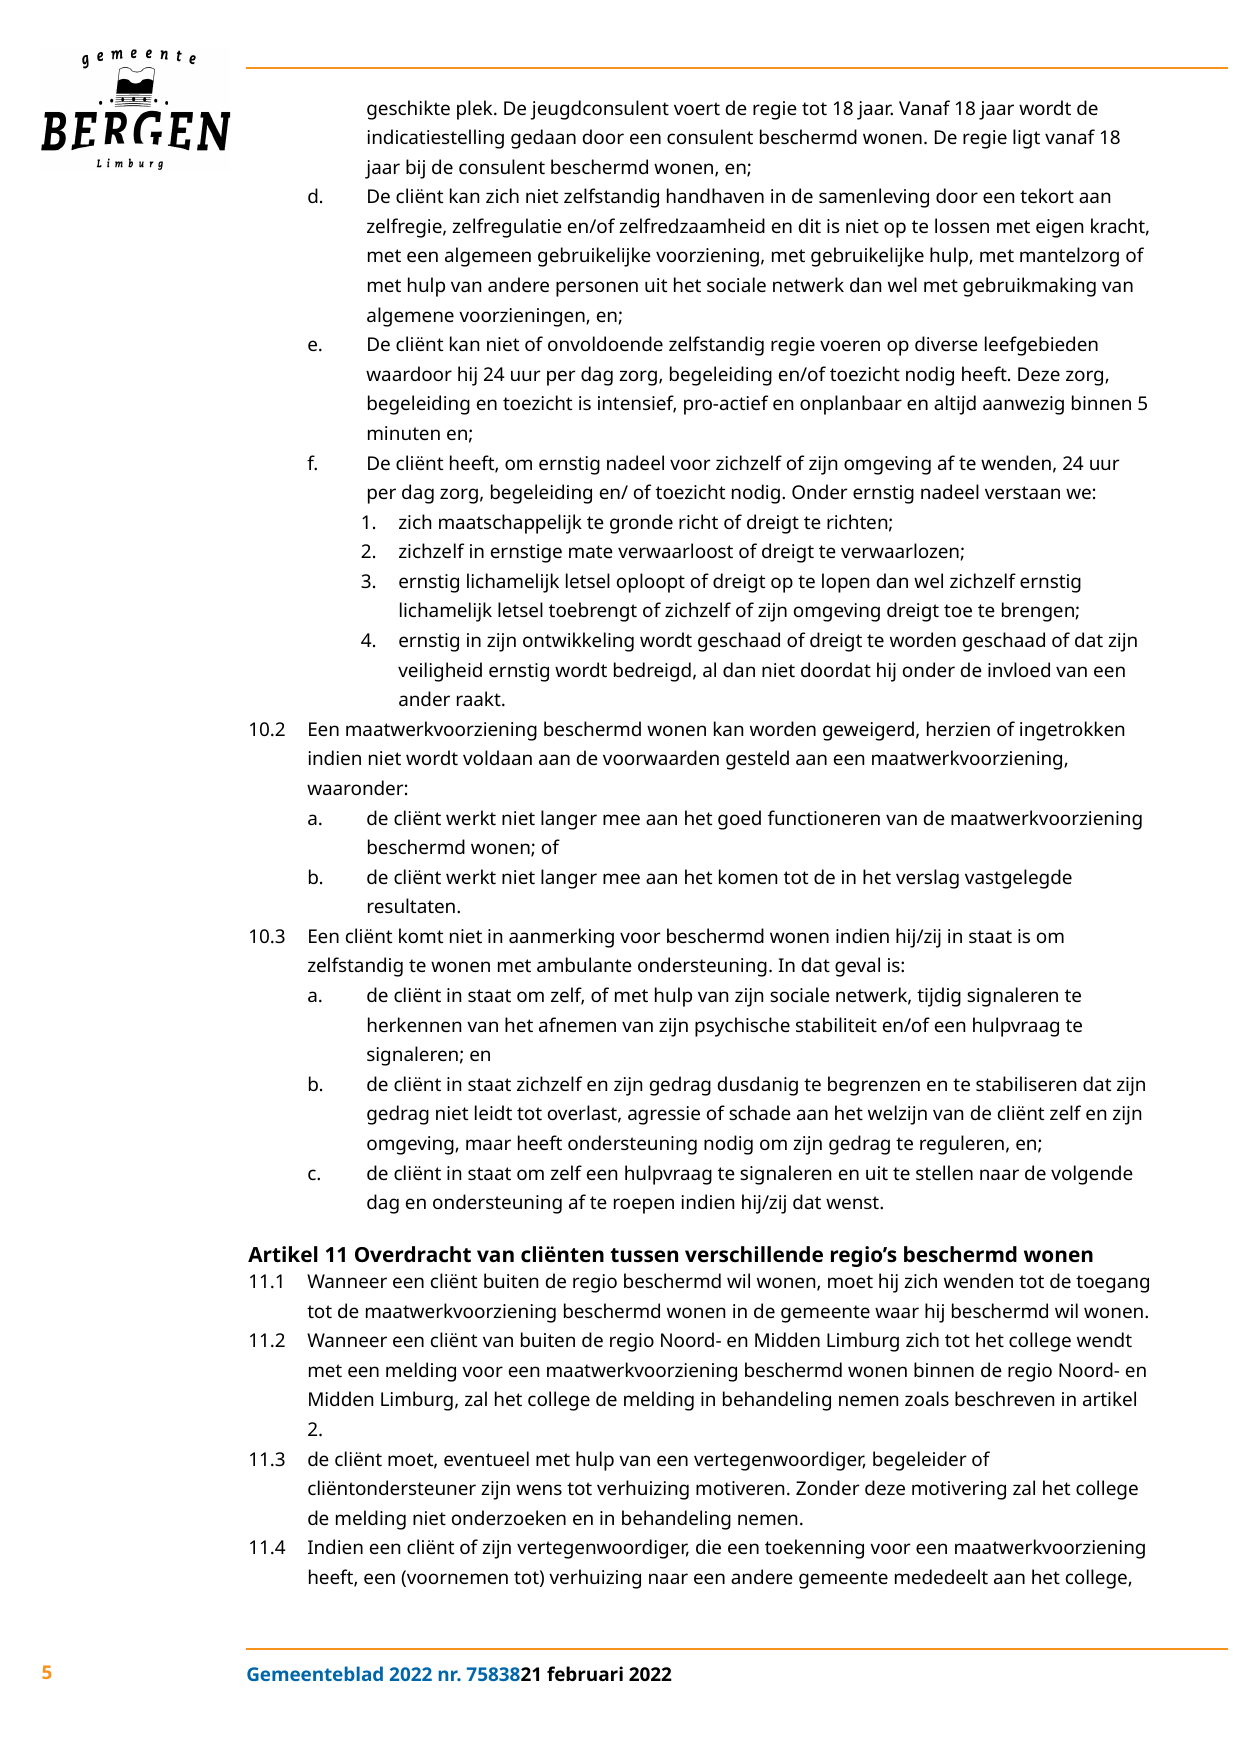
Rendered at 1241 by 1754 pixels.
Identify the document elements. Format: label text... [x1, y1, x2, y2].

list de cliënt moet, eventueel met hulp van een vertegenwoordiger, begeleider of cliëntondersteuner zijn wens tot verhuizing motiveren. Zonder deze motivering zal het college de melding niet onderzoeken en in behandeling nemen. [248, 1446, 1152, 1531]
list de cliënt in staat om zelf een hulpvraag te signaleren en uit te stellen naar de volgende dag en ondersteuning af te roepen indien hij/zij dat wenst. [307, 1160, 1152, 1215]
list De cliënt kan zich niet zelfstandig handhaven in de samenleving door een tekort aan zelfregie, zelfregulatie en/of zelfredzaamheid en dit is niet op te lossen met eigen kracht, met een algemeen gebruikelijke voorziening, met gebruikelijke hulp, met mantelzorg of met hulp van andere personen uit het sociale netwerk dan wel met gebruikmaking van algemene voorzieningen, en; [307, 183, 1152, 328]
text Artikel 11 Overdracht van cliënten tussen verschillende regio’s beschermd wonen [248, 1240, 1152, 1268]
list Een maatwerkvoorziening beschermd wonen kan worden geweigerd, herzien of ingetrokken indien niet wordt voldaan aan de voorwaarden gesteld aan een maatwerkvoorziening, waaronder: [248, 716, 1152, 801]
list de cliënt in staat om zelf, of met hulp van zijn sociale netwerk, tijdig signaleren te herkennen van het afnemen van zijn psychische stabiliteit en/of een hulpvraag te signaleren; en [307, 982, 1152, 1067]
list Wanneer een cliënt van buiten de regio Noord- en Midden Limburg zich tot het college wendt met een melding voor een maatwerkvoorziening beschermd wonen binnen de regio Noord- en Midden Limburg, zal het college de melding in behandeling nemen zoals beschreven in artikel 2. [248, 1327, 1152, 1442]
list ernstig in zijn ontwikkeling wordt geschaad of dreigt te worden geschaad of dat zijn veiligheid ernstig wordt bedreigd, al dan niet doordat hij onder de invloed van een ander raakt. [361, 627, 1152, 712]
picture [41, 47, 231, 172]
list de cliënt in staat zichzelf en zijn gedrag dusdanig te begrenzen en te stabiliseren dat zijn gedrag niet leidt tot overlast, agressie of schade aan het welzijn van de cliënt zelf en zijn omgeving, maar heeft ondersteuning nodig om zijn gedrag te reguleren, en; [307, 1071, 1152, 1156]
list Een cliënt komt niet in aanmerking voor beschermd wonen indien hij/zij in staat is om zelfstandig te wonen met ambulante ondersteuning. In dat geval is: [248, 923, 1152, 978]
list De cliënt kan niet of onvoldoende zelfstandig regie voeren op diverse leefgebieden waardoor hij 24 uur per dag zorg, begeleiding en/of toezicht nodig heeft. Deze zorg, begeleiding en toezicht is intensief, pro-actief en onplanbaar en altijd aanwezig binnen 5 minuten en; [307, 331, 1152, 446]
list zich maatschappelijk te gronde richt of dreigt te richten; [361, 509, 1152, 535]
list zichzelf in ernstige mate verwaarloost of dreigt te verwaarlozen; [361, 538, 1152, 564]
list geschikte plek. De jeugdconsulent voert de regie tot 18 jaar. Vanaf 18 jaar wordt de indicatiestelling gedaan door een consulent beschermd wonen. De regie ligt vanaf 18 jaar bij de consulent beschermd wonen, en; [307, 95, 1152, 180]
list De cliënt heeft, om ernstig nadeel voor zichzelf of zijn omgeving af te wenden, 24 uur per dag zorg, begeleiding en/ of toezicht nodig. Onder ernstig nadeel verstaan we: [307, 450, 1152, 505]
list Indien een cliënt of zijn vertegenwoordiger, die een toekenning voor een maatwerkvoorziening heeft, een (voornemen tot) verhuizing naar een andere gemeente mededeelt aan het college, [248, 1534, 1152, 1590]
list ernstig lichamelijk letsel oploopt of dreigt op te lopen dan wel zichzelf ernstig lichamelijk letsel toebrengt of zichzelf of zijn omgeving dreigt toe te brengen; [361, 568, 1152, 623]
list Wanneer een cliënt buiten de regio beschermd wil wonen, moet hij zich wenden tot de toegang tot de maatwerkvoorziening beschermd wonen in de gemeente waar hij beschermd wil wonen. [248, 1268, 1152, 1323]
list de cliënt werkt niet langer mee aan het komen tot de in het verslag vastgelegde resultaten. [307, 864, 1152, 919]
list de cliënt werkt niet langer mee aan het goed functioneren van de maatwerkvoorziening beschermd wonen; of [307, 805, 1152, 860]
